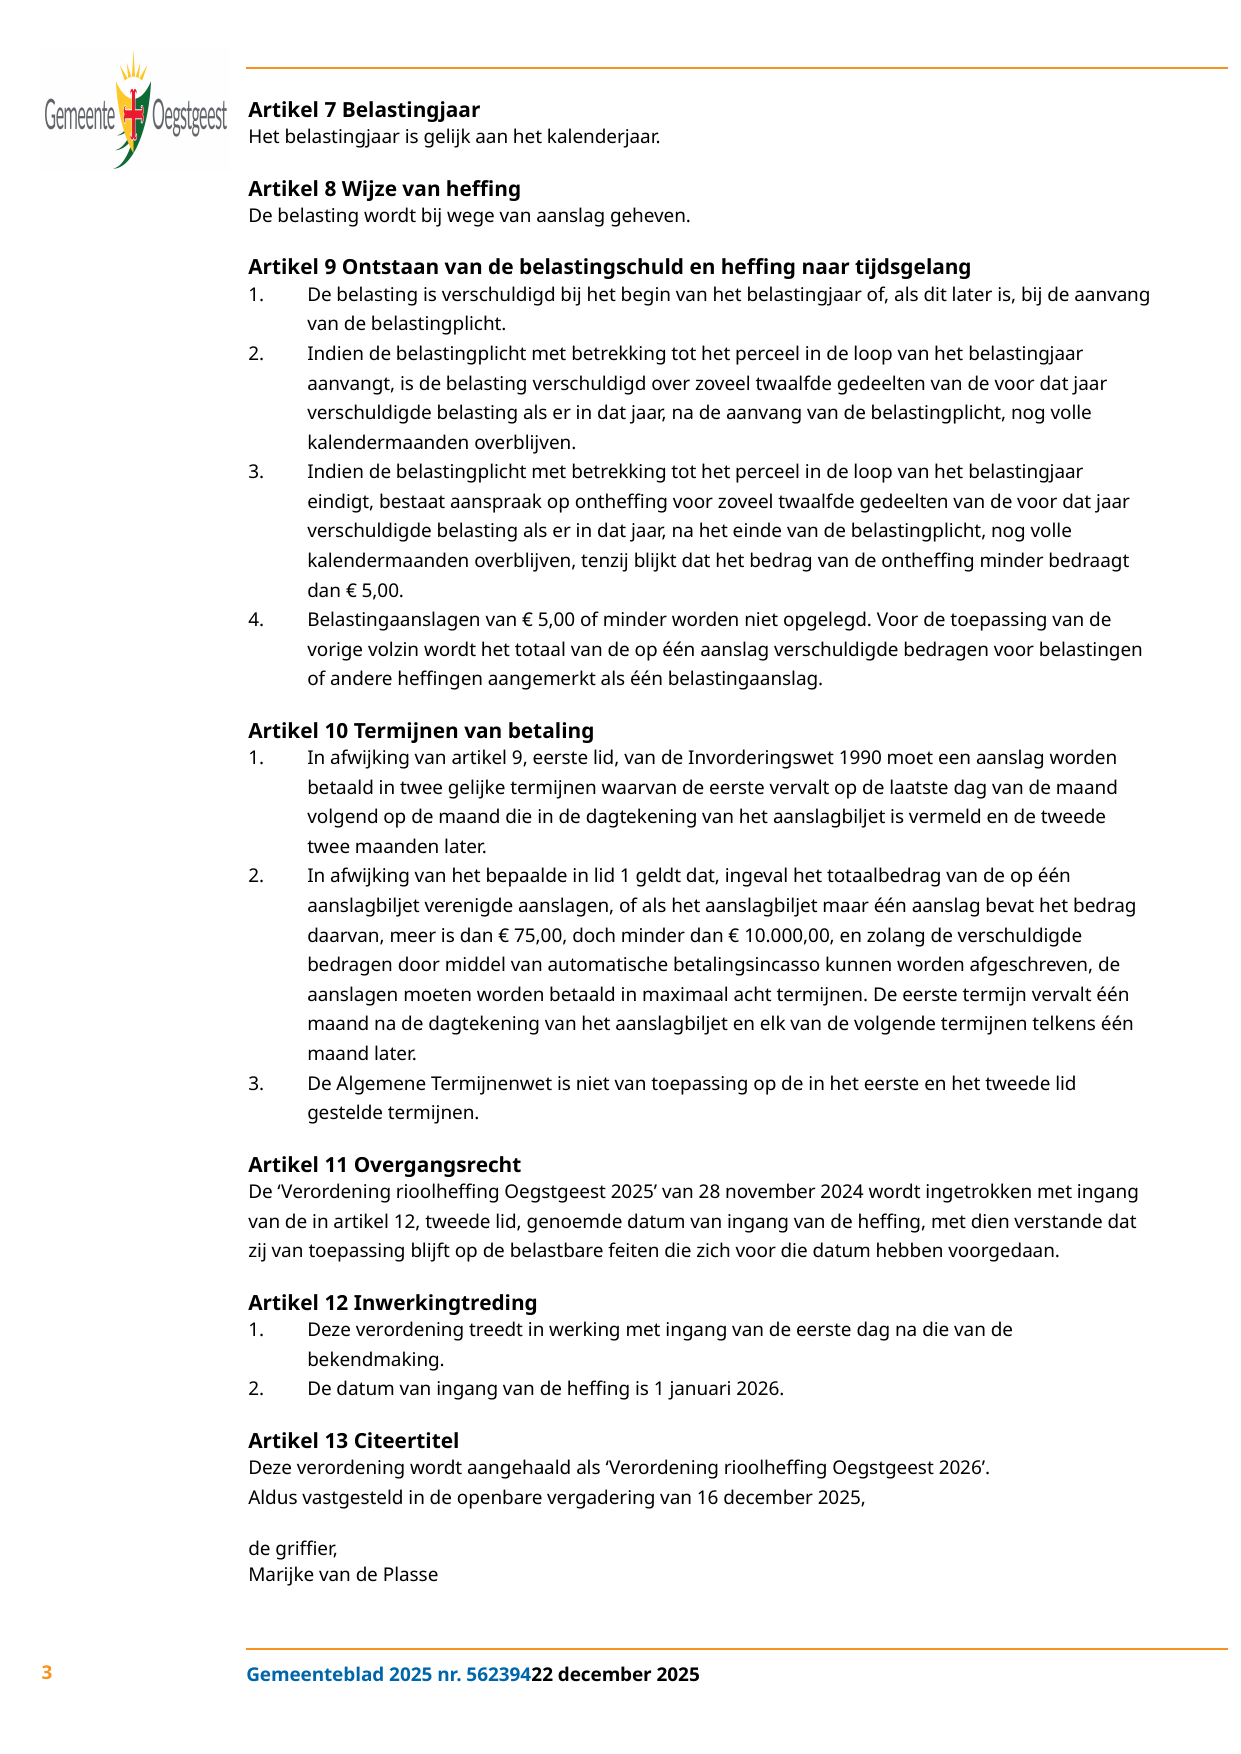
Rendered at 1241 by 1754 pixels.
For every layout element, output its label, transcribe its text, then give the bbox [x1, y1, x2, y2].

list Belastingaanslagen van € 5,00 of minder worden niet opgelegd. Voor de toepassing van de vorige volzin wordt het totaal van de op één aanslag verschuldigde bedragen voor belastingen of andere heffingen aangemerkt als één belastingaanslag. [248, 606, 1152, 691]
text de griffier, [248, 1535, 1152, 1561]
text Deze verordening wordt aangehaald als ‘Verordening rioolheffing Oegstgeest 2026’. [248, 1454, 1152, 1480]
text Marijke van de Plasse [248, 1561, 1152, 1587]
text Artikel 8 Wijze van heffing [248, 174, 1152, 202]
list Indien de belastingplicht met betrekking tot het perceel in de loop van het belastingjaar aanvangt, is de belasting verschuldigd over zoveel twaalfde gedeelten van de voor dat jaar verschuldigde belasting als er in dat jaar, na de aanvang van de belastingplicht, nog volle kalendermaanden overblijven. [248, 340, 1152, 454]
list De datum van ingang van de heffing is 1 januari 2026. [248, 1375, 1152, 1401]
text Artikel 7 Belastingjaar [248, 95, 1152, 123]
list Indien de belastingplicht met betrekking tot het perceel in de loop van het belastingjaar eindigt, bestaat aanspraak op ontheffing voor zoveel twaalfde gedeelten van de voor dat jaar verschuldigde belasting als er in dat jaar, na het einde van de belastingplicht, nog volle kalendermaanden overblijven, tenzij blijkt dat het bedrag van de ontheffing minder bedraagt dan € 5,00. [248, 458, 1152, 602]
list In afwijking van het bepaalde in lid 1 geldt dat, ingeval het totaalbedrag van de op één aanslagbiljet verenigde aanslagen, of als het aanslagbiljet maar één aanslag bevat het bedrag daarvan, meer is dan € 75,00, doch minder dan € 10.000,00, en zolang de verschuldigde bedragen door middel van automatische betalingsincasso kunnen worden afgeschreven, de aanslagen moeten worden betaald in maximaal acht termijnen. De eerste termijn vervalt één maand na de dagtekening van het aanslagbiljet en elk van de volgende termijnen telkens één maand later. [248, 863, 1152, 1066]
text Artikel 12 Inwerkingtreding [248, 1288, 1152, 1316]
list In afwijking van artikel 9, eerste lid, van de Invorderingswet 1990 moet een aanslag worden betaald in twee gelijke termijnen waarvan de eerste vervalt op de laatste dag van de maand volgend op de maand die in de dagtekening van het aanslagbiljet is vermeld en de tweede twee maanden later. [248, 744, 1152, 859]
text De belasting wordt bij wege van aanslag geheven. [248, 202, 1152, 228]
picture [41, 47, 231, 172]
list De Algemene Termijnenwet is niet van toepassing op de in het eerste en het tweede lid gestelde termijnen. [248, 1070, 1152, 1125]
list Deze verordening treedt in werking met ingang van de eerste dag na die van de bekendmaking. [248, 1316, 1152, 1372]
text Artikel 10 Termijnen van betaling [248, 716, 1152, 744]
text Aldus vastgesteld in de openbare vergadering van 16 december 2025, [248, 1484, 1152, 1509]
text Artikel 9 Ontstaan van de belastingschuld en heffing naar tijdsgelang [248, 252, 1152, 281]
text De ‘Verordening rioolheffing Oegstgeest 2025’ van 28 november 2024 wordt ingetrokken met ingang van de in artikel 12, tweede lid, genoemde datum van ingang van de heffing, met dien verstande dat zij van toepassing blijft op de belastbare feiten die zich voor die datum hebben voorgedaan. [248, 1178, 1152, 1263]
text Artikel 11 Overgangsrecht [248, 1150, 1152, 1178]
text Artikel 13 Citeertitel [248, 1426, 1152, 1454]
list De belasting is verschuldigd bij het begin van het belastingjaar of, als dit later is, bij de aanvang van de belastingplicht. [248, 281, 1152, 336]
text Het belastingjaar is gelijk aan het kalenderjaar. [248, 123, 1152, 149]
